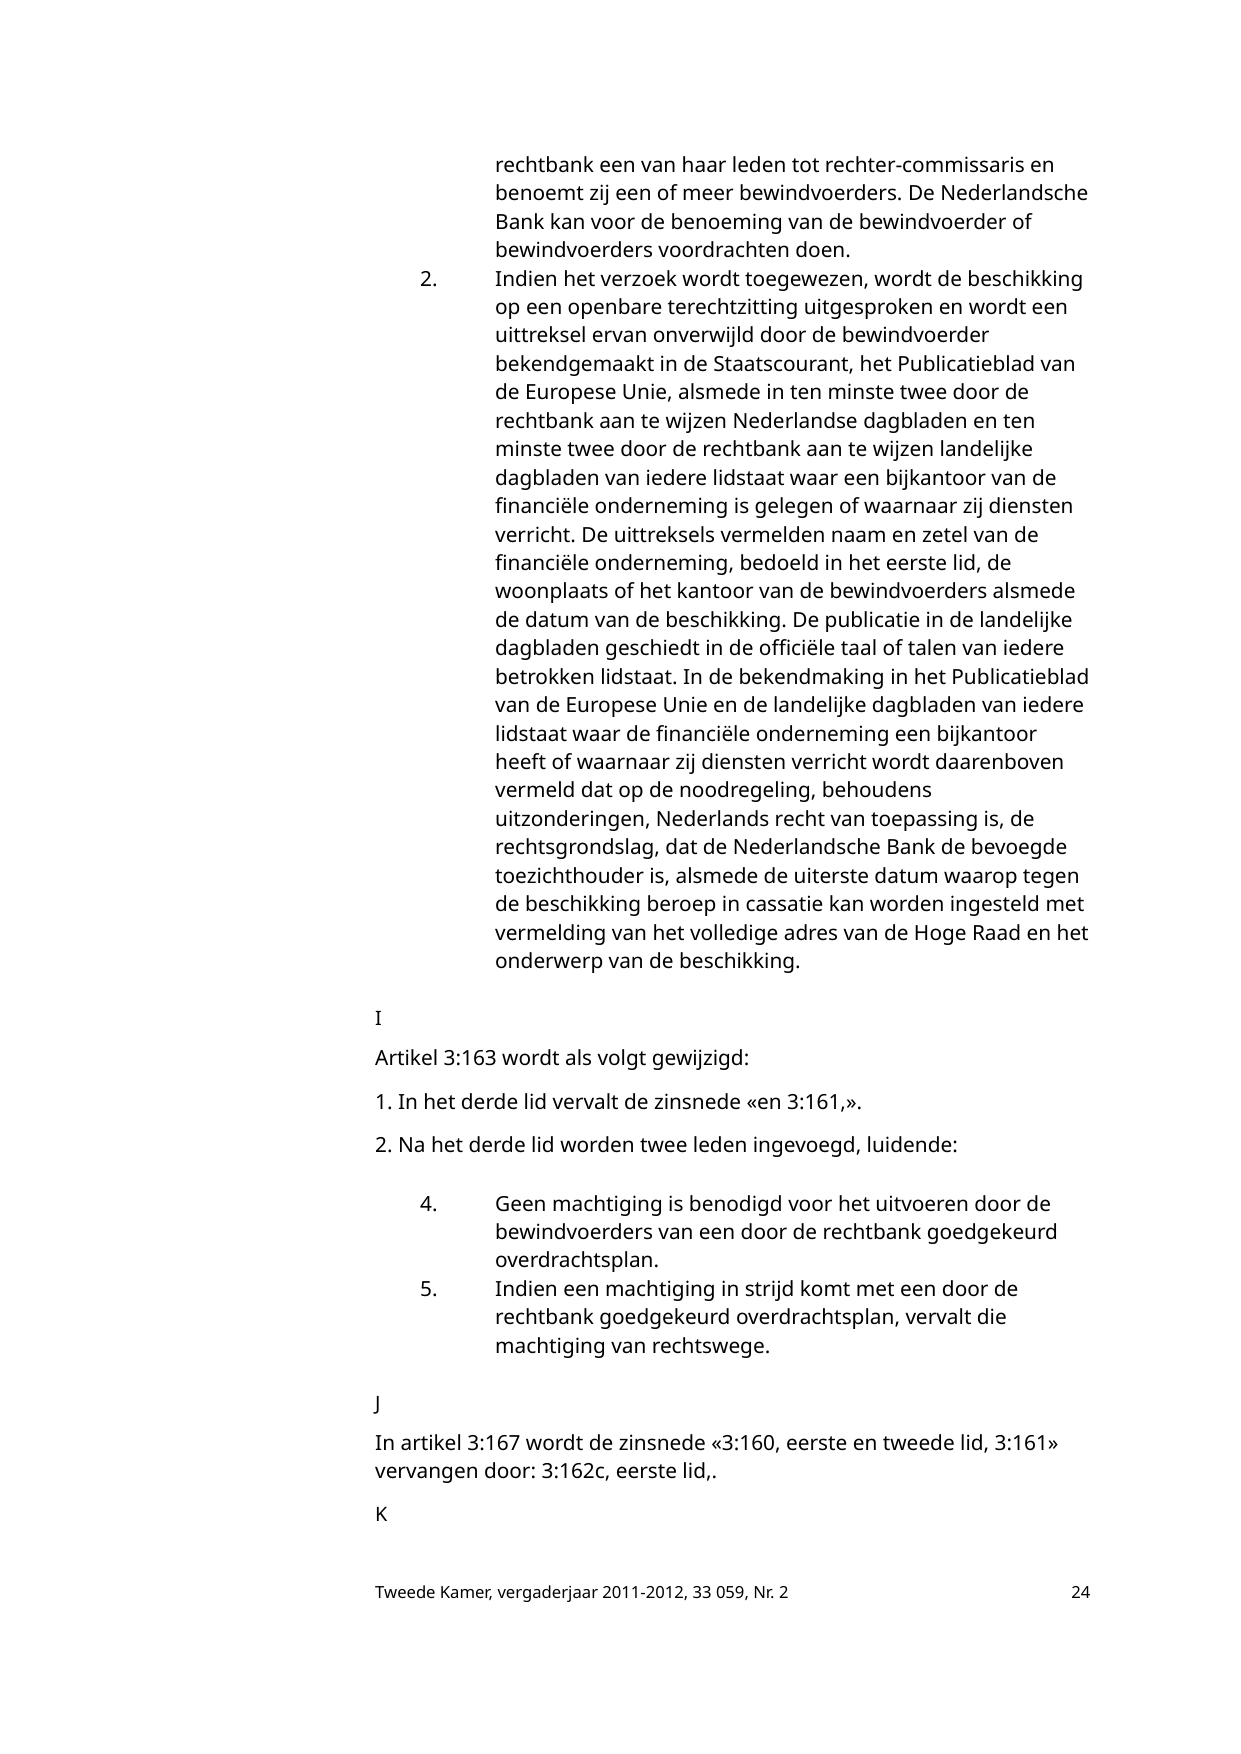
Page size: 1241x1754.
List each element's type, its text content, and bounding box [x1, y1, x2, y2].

list Indien een machtiging in strijd komt met een door de rechtbank goedgekeurd overdrachtsplan, vervalt die machtiging van rechtswege. [420, 1274, 1090, 1359]
text K [375, 1500, 1090, 1527]
text Artikel 3:163 wordt als volgt gewijzigd: [375, 1043, 1090, 1072]
text 2. Na het derde lid worden twee leden ingevoegd, luidende: [375, 1130, 1090, 1159]
list rechtbank een van haar leden tot rechter-commissaris en benoemt zij een of meer bewindvoerders. De Nederlandsche Bank kan voor de benoeming van de bewindvoerder of bewindvoerders voordrachten doen. [420, 150, 1090, 264]
list Indien het verzoek wordt toegewezen, wordt de beschikking op een openbare terechtzitting uitgesproken en wordt een uittreksel ervan onverwijld door de bewindvoerder bekendgemaakt in de Staatscourant, het Publicatieblad van de Europese Unie, alsmede in ten minste twee door de rechtbank aan te wijzen Nederlandse dagbladen en ten minste twee door de rechtbank aan te wijzen landelijke dagbladen van iedere lidstaat waar een bijkantoor van de financiële onderneming is gelegen of waarnaar zij diensten verricht. De uittreksels vermelden naam en zetel van de financiële onderneming, bedoeld in het eerste lid, de woonplaats of het kantoor van de bewindvoerders alsmede de datum van de beschikking. De publicatie in de landelijke dagbladen geschiedt in de officiële taal of talen van iedere betrokken lidstaat. In de bekendmaking in het Publicatieblad van de Europese Unie en de landelijke dagbladen van iedere lidstaat waar de financiële onderneming een bijkantoor heeft of waarnaar zij diensten verricht wordt daarenboven vermeld dat op de noodregeling, behoudens uitzonderingen, Nederlands recht van toepassing is, de rechtsgrondslag, dat de Nederlandsche Bank de bevoegde toezichthouder is, alsmede de uiterste datum waarop tegen de beschikking beroep in cassatie kan worden ingesteld met vermelding van het volledige adres van de Hoge Raad en het onderwerp van de beschikking. [420, 264, 1090, 975]
text I [375, 1005, 1090, 1032]
list Geen machtiging is benodigd voor het uitvoeren door de bewindvoerders van een door de rechtbank goedgekeurd overdrachtsplan. [420, 1189, 1090, 1274]
text In artikel 3:167 wordt de zinsnede «3:160, eerste en tweede lid, 3:161» vervangen door: 3:162c, eerste lid,. [375, 1428, 1090, 1485]
text 1. In het derde lid vervalt de zinsnede «en 3:161,». [375, 1087, 1090, 1115]
text J [375, 1389, 1090, 1416]
